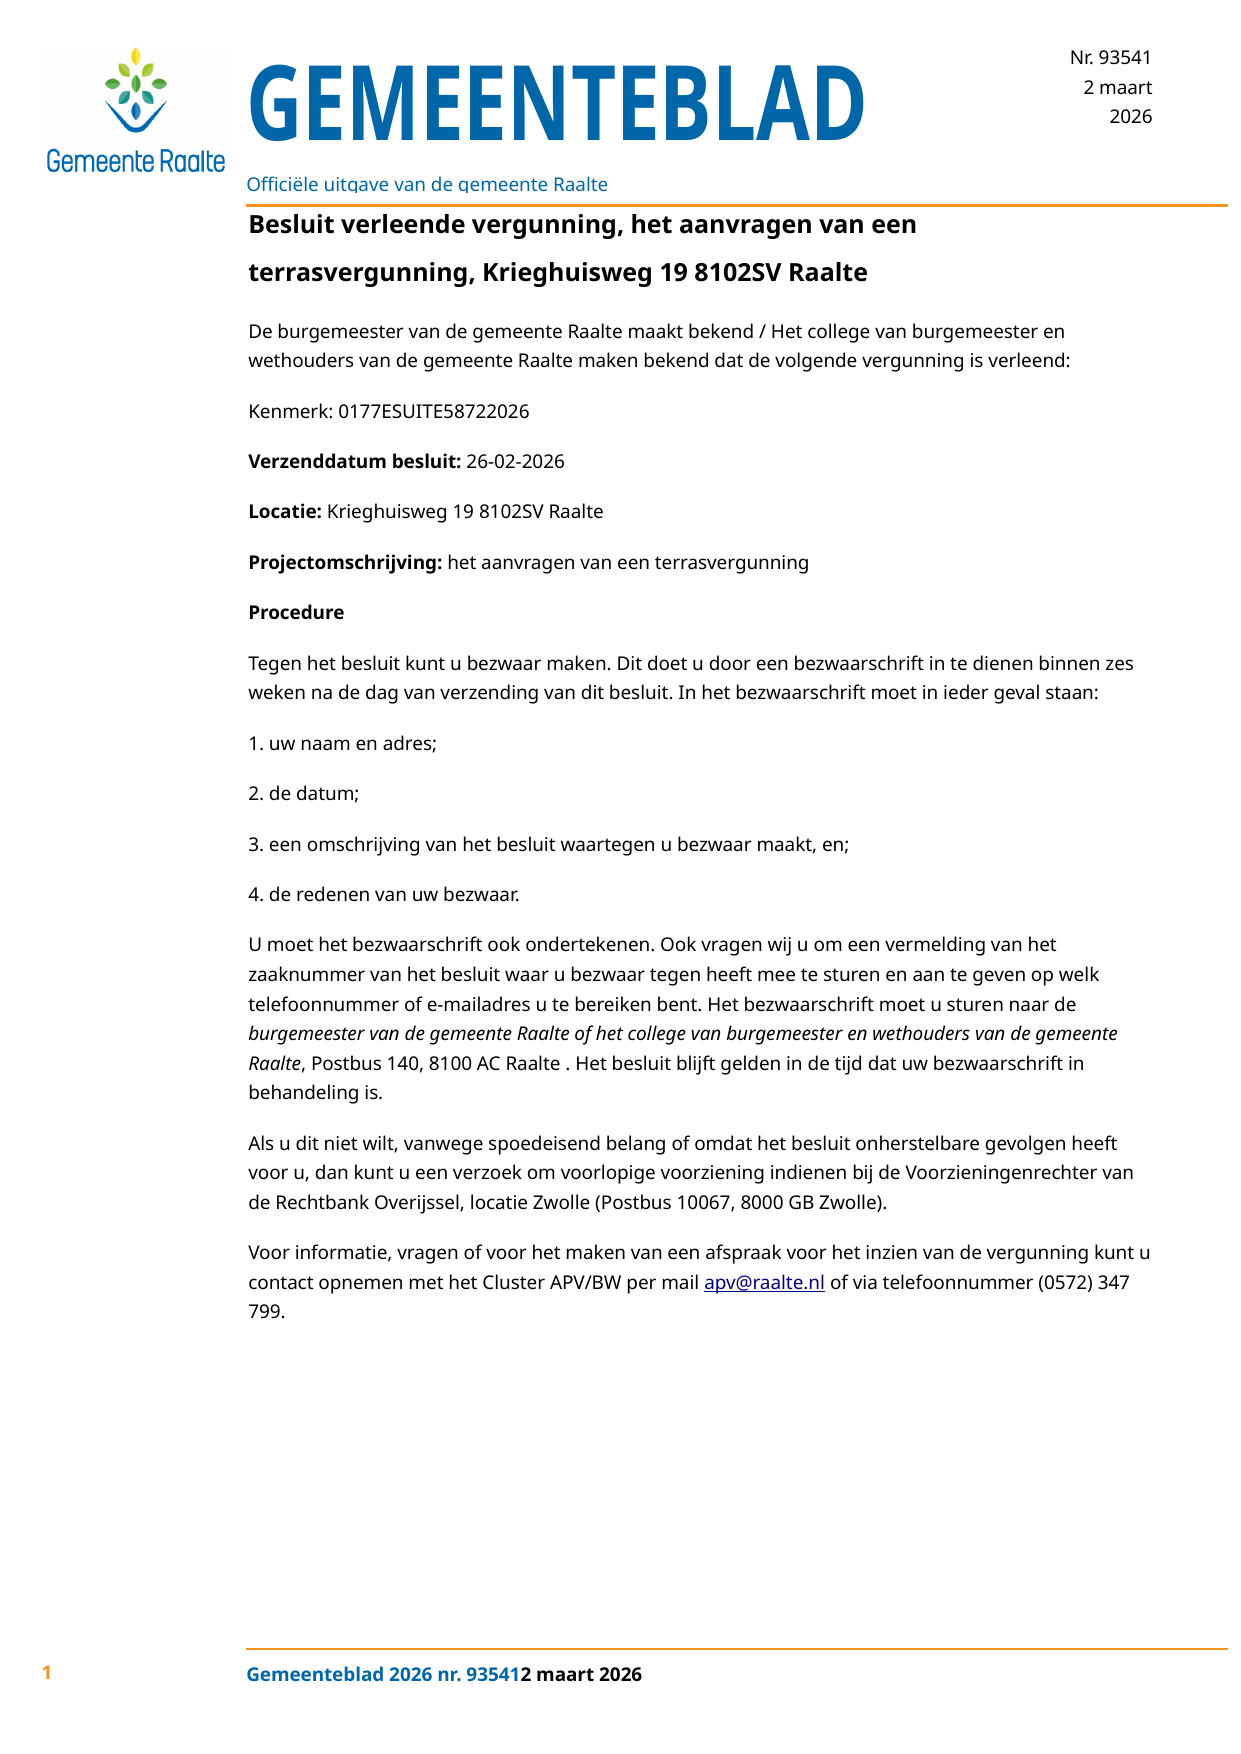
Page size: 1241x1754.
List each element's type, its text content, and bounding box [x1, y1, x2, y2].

picture [41, 47, 231, 172]
text 4. de redenen van uw bezwaar. [248, 881, 1152, 907]
text Projectomschrijving: het aanvragen van een terrasvergunning [248, 549, 1152, 575]
text Besluit verleende vergunning, het aanvragen van een terrasvergunning, Krieghuisweg 19 8102SV Raalte [248, 207, 1152, 288]
text Kenmerk: 0177ESUITE58722026 [248, 398, 1152, 424]
text Als u dit niet wilt, vanwege spoedeisend belang of omdat het besluit onherstelbare gevolgen heeft voor u, dan kunt u een verzoek om voorlopige voorziening indienen bij de Voorzieningenrechter van de Rechtbank Overijssel, locatie Zwolle (Postbus 10067, 8000 GB Zwolle). [248, 1130, 1152, 1215]
text Tegen het besluit kunt u bezwaar maken. Dit doet u door een bezwaarschrift in te dienen binnen zes weken na de dag van verzending van dit besluit. In het bezwaarschrift moet in ieder geval staan: [248, 650, 1152, 705]
text 1. uw naam en adres; [248, 730, 1152, 756]
text Voor informatie, vragen of voor het maken van een afspraak voor het inzien van de vergunning kunt u contact opnemen met het Cluster APV/BW per mail apv@raalte.nl of via telefoonnummer (0572) 347 799. [248, 1239, 1152, 1324]
text U moet het bezwaarschrift ook ondertekenen. Ook vragen wij u om een vermelding van het zaaknummer van het besluit waar u bezwaar tegen heeft mee te sturen en aan te geven op welk telefoonnummer of e-mailadres u te bereiken bent. Het bezwaarschrift moet u sturen naar de burgemeester van de gemeente Raalte of het college van burgemeester en wethouders van de gemeente Raalte, Postbus 140, 8100 AC Raalte . Het besluit blijft gelden in de tijd dat uw bezwaarschrift in behandeling is. [248, 932, 1152, 1105]
text Verzenddatum besluit: 26-02-2026 [248, 448, 1152, 474]
text Procedure [248, 599, 1152, 625]
text Locatie: Krieghuisweg 19 8102SV Raalte [248, 499, 1152, 524]
text De burgemeester van de gemeente Raalte maakt bekend / Het college van burgemeester en wethouders van de gemeente Raalte maken bekend dat de volgende vergunning is verleend: [248, 318, 1152, 373]
text 2. de datum; [248, 780, 1152, 806]
text 3. een omschrijving van het besluit waartegen u bezwaar maakt, en; [248, 831, 1152, 857]
